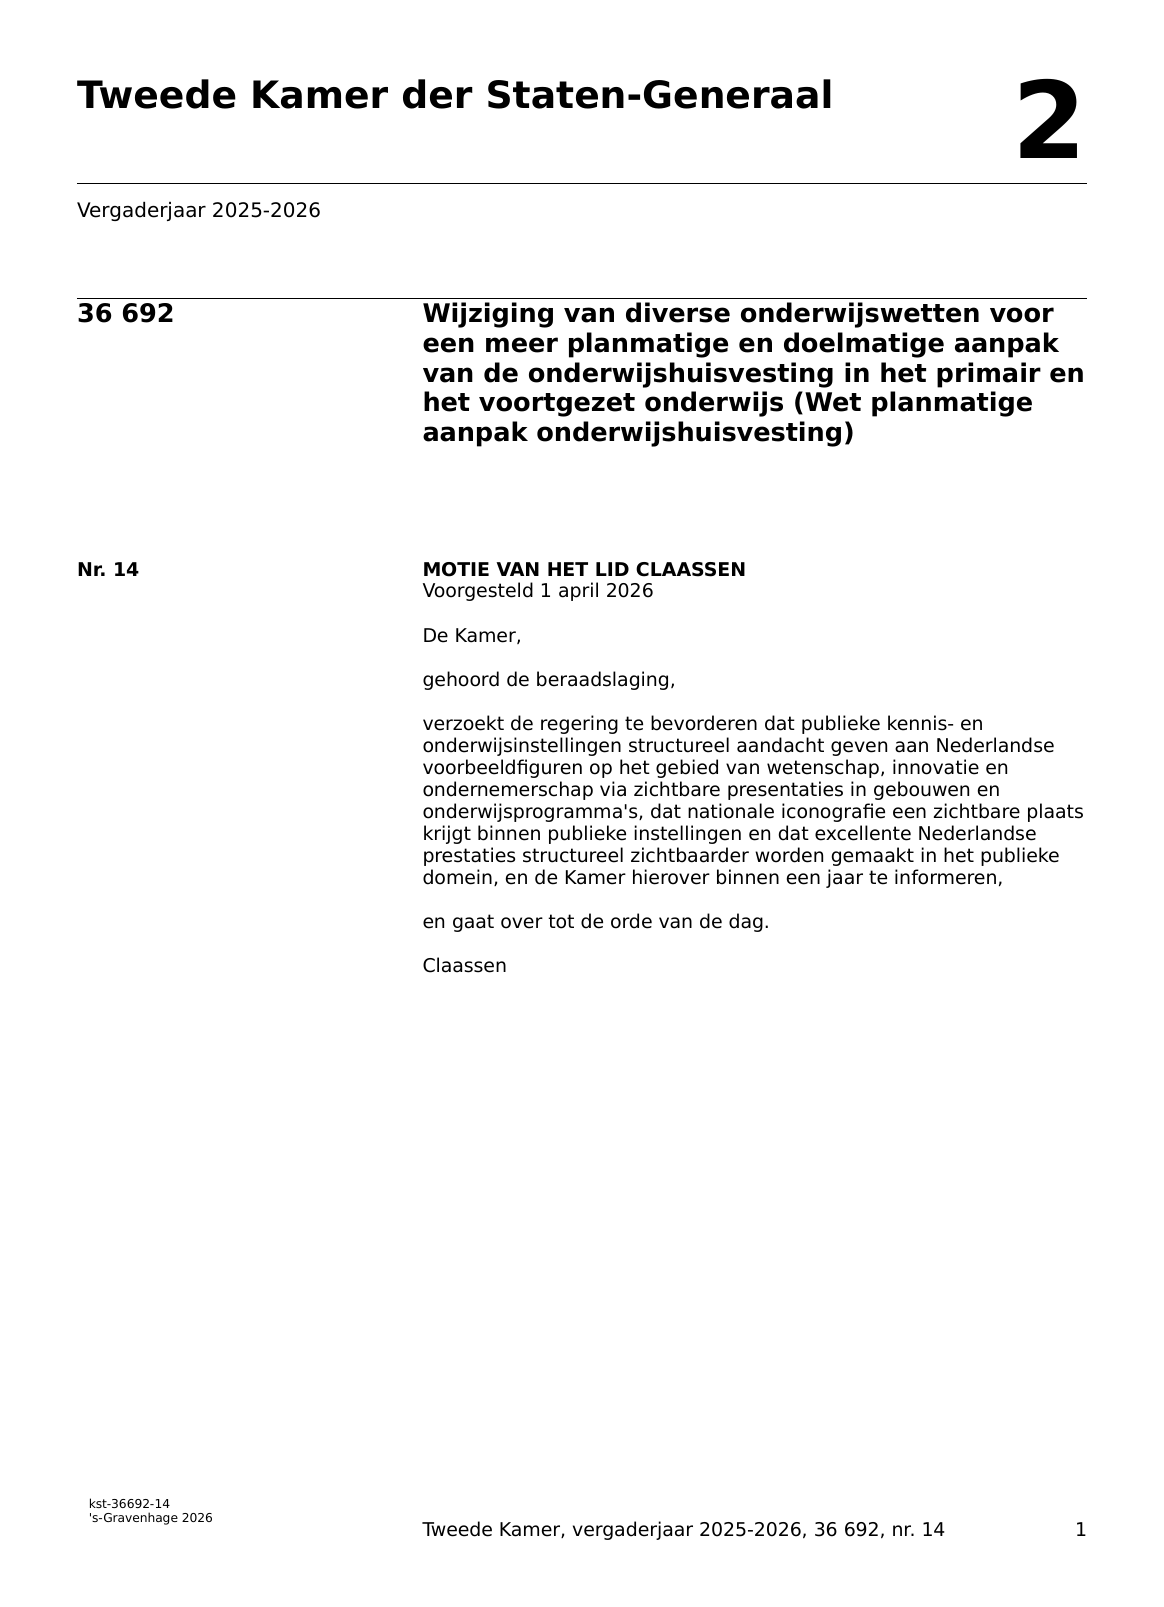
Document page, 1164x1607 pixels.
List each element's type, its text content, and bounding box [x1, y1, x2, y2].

text 's-Gravenhage 2026 [88, 1511, 323, 1525]
text Claassen [422, 955, 1087, 977]
text en gaat over tot de orde van de dag. [422, 911, 1087, 933]
text verzoekt de regering te bevorderen dat publieke kennis- en onderwijsinstellingen structureel aandacht geven aan Nederlandse voorbeeldfiguren op het gebied van wetenschap, innovatie en ondernemerschap via zichtbare presentaties in gebouwen en onderwijsprogramma's, dat nationale iconografie een zichtbare plaats krijgt binnen publieke instellingen en dat excellente Nederlandse prestaties structureel zichtbaarder worden gemaakt in het publieke domein, en de Kamer hierover binnen een jaar te informeren, [422, 713, 1087, 889]
text Voorgesteld 1 april 2026 [422, 580, 1087, 602]
subtitle Nr. 14 MOTIE VAN HET LID CLAASSEN [77, 558, 1087, 580]
text kst-36692-14 [88, 1497, 323, 1511]
text De Kamer, [422, 624, 1087, 647]
table_header Tweede Kamer der Staten-Generaal [77, 59, 886, 183]
subtitle 36 692 Wijziging van diverse onderwijswetten voor een meer planmatige en doelmatige aanpak van de onderwijshuisvesting in het primair en het voortgezet onderwijs (Wet planmatige aanpak onderwijshuisvesting) [77, 299, 1087, 447]
table_cell Vergaderjaar 2025-2026 [77, 184, 1087, 298]
text gehoord de beraadslaging, [422, 669, 1087, 691]
table_header 2 [886, 59, 1087, 183]
